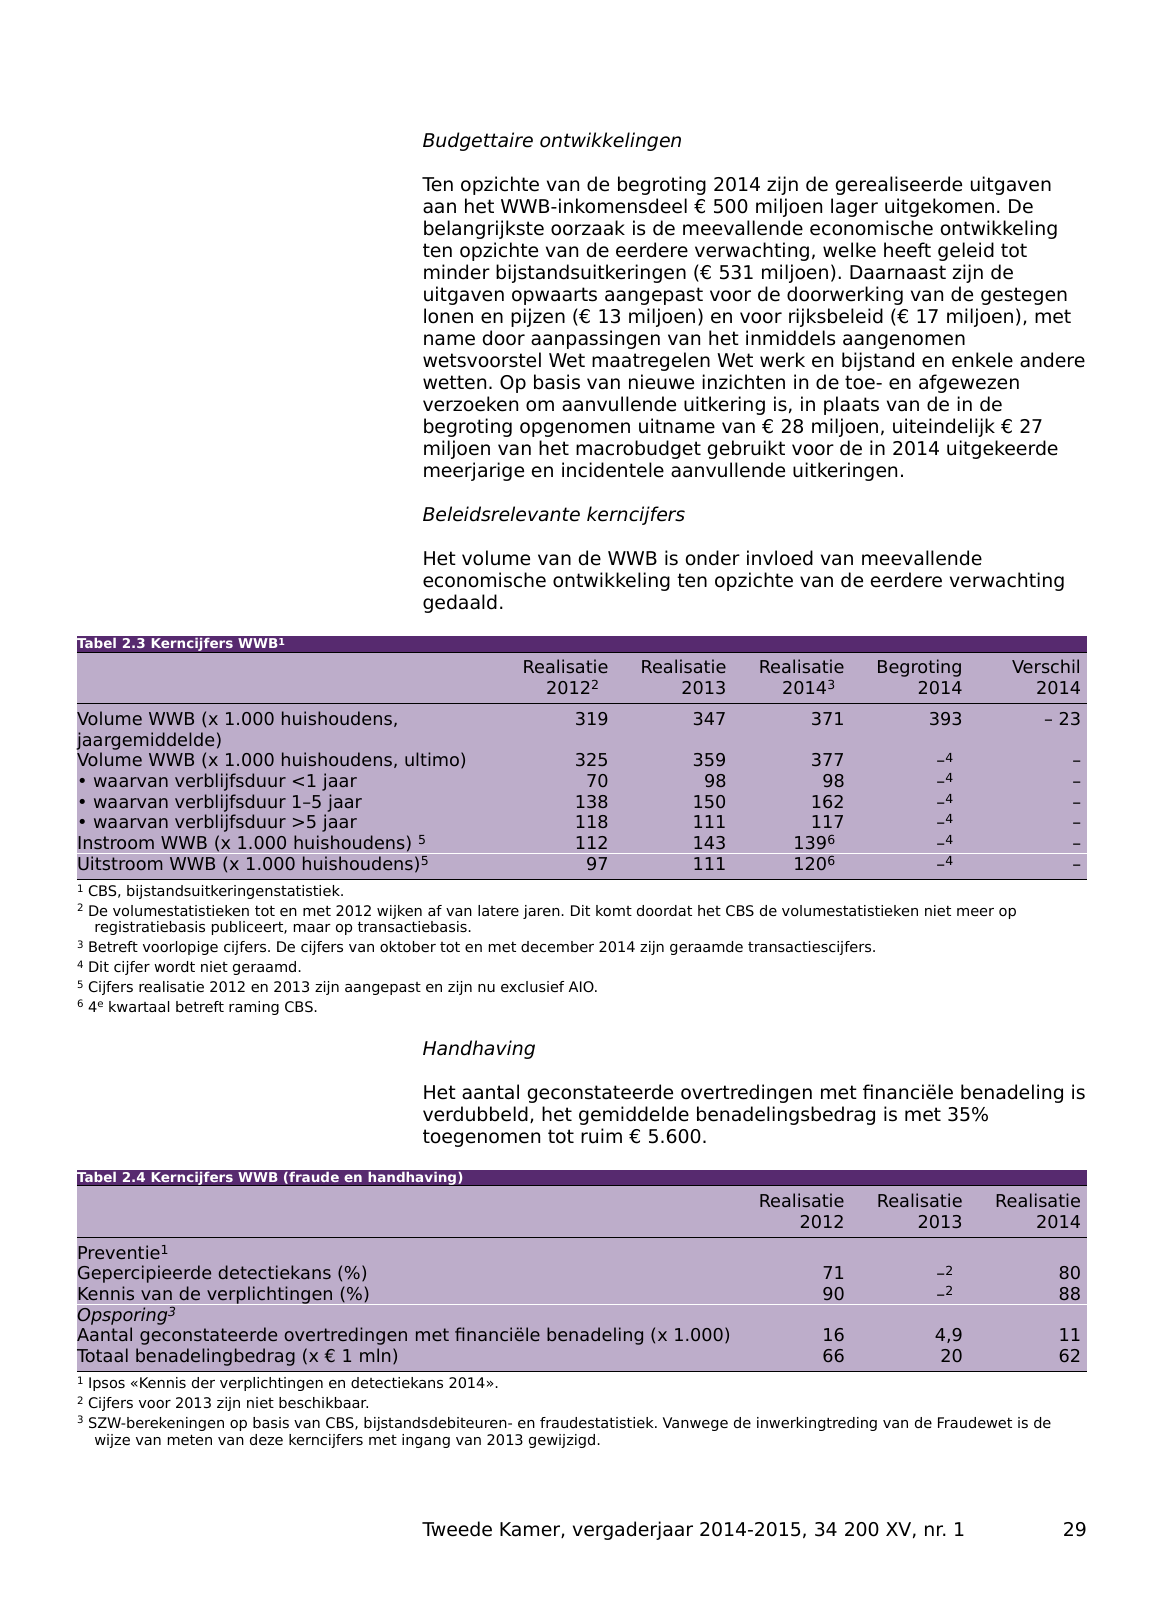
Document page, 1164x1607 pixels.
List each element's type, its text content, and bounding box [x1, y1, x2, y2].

table_cell Realisatie 2012 [732, 1186, 850, 1237]
table_cell 98 [732, 771, 850, 792]
table_cell 371 [732, 704, 850, 750]
table_cell 162 [732, 792, 850, 812]
table_cell – [969, 792, 1087, 812]
table_cell 117 [732, 812, 850, 833]
table_cell 1 CBS, bijstandsuitkeringenstatistiek. 2 De volumestatistieken tot en met 2012 wijken af van latere jaren. Dit komt doordat het CBS de volumestatistieken niet meer op registratiebasis publiceert, maar op transactiebasis. 3 Betreft voorlopige cijfers. De cijfers van oktober tot en met december 2014 zijn geraamde transactiescijfers. 4 Dit cijfer wordt niet geraamd. 5 Cijfers realisatie 2012 en 2013 zijn aangepast en zijn nu exclusief AIO. 6 4e kwartaal betreft raming CBS. [77, 880, 1087, 1015]
subtitle Beleidsrelevante kerncijfers [422, 504, 1087, 526]
table_cell 62 [969, 1346, 1087, 1371]
table_cell [850, 1305, 968, 1325]
table_cell 1206 [732, 854, 850, 879]
table_cell 98 [614, 771, 732, 792]
table_cell 359 [614, 750, 732, 771]
table_cell 88 [969, 1284, 1087, 1304]
table_cell Begroting 2014 [850, 653, 968, 703]
table_cell –4 [850, 771, 968, 792]
table_cell 112 [496, 833, 614, 853]
table_cell – [969, 750, 1087, 771]
table_cell Kennis van de verplichtingen (%) [77, 1284, 732, 1304]
table_cell [77, 653, 496, 703]
table_cell Preventie1 [77, 1238, 732, 1263]
table_cell 97 [496, 854, 614, 879]
table_cell –4 [850, 812, 968, 833]
table_cell – 23 [969, 704, 1087, 750]
table_cell Volume WWB (x 1.000 huishoudens, jaargemiddelde) [77, 704, 496, 750]
table_cell 11 [969, 1325, 1087, 1346]
table_cell Volume WWB (x 1.000 huishoudens, ultimo) [77, 750, 496, 771]
table_cell • waarvan verblijfsduur >5 jaar [77, 812, 496, 833]
table_cell Realisatie 2013 [850, 1186, 968, 1237]
table_cell 143 [614, 833, 732, 853]
table_cell – [969, 854, 1087, 879]
text Ten opzichte van de begroting 2014 zijn de gerealiseerde uitgaven aan het WWB-inkomensdeel € 500 miljoen lager uitgekomen. De belangrijkste oorzaak is de meevallende economische ontwikkeling ten opzichte van de eerdere verwachting, welke heeft geleid tot minder bijstandsuitkeringen (€ 531 miljoen). Daarnaast zijn de uitgaven opwaarts aangepast voor de doorwerking van de gestegen lonen en pijzen (€ 13 miljoen) en voor rijksbeleid (€ 17 miljoen), met name door aanpassingen van het inmiddels aangenomen wetsvoorstel Wet maatregelen Wet werk en bijstand en enkele andere wetten. Op basis van nieuwe inzichten in de toe- en afgewezen verzoeken om aanvullende uitkering is, in plaats van de in de begroting opgenomen uitname van € 28 miljoen, uiteindelijk € 27 miljoen van het macrobudget gebruikt voor de in 2014 uitgekeerde meerjarige en incidentele aanvullende uitkeringen. [422, 174, 1087, 482]
table_cell [77, 1186, 732, 1237]
table_cell Instroom WWB (x 1.000 huishoudens) 5 [77, 833, 496, 853]
table_cell –4 [850, 854, 968, 879]
table_cell 347 [614, 704, 732, 750]
table_cell Realisatie 20122 [496, 653, 614, 703]
text Het volume van de WWB is onder invloed van meevallende economische ontwikkeling ten opzichte van de eerdere verwachting gedaald. [422, 548, 1087, 614]
table_cell Realisatie 2013 [614, 653, 732, 703]
table_header Tabel 2.3 Kerncijfers WWB1 [77, 636, 1087, 652]
table_cell –4 [850, 792, 968, 812]
table_cell 377 [732, 750, 850, 771]
table_cell 150 [614, 792, 732, 812]
table_cell Totaal benadelingbedrag (x € 1 mln) [77, 1346, 732, 1371]
table_cell 1396 [732, 833, 850, 853]
table_cell –2 [850, 1284, 968, 1304]
table_cell • waarvan verblijfsduur <1 jaar [77, 771, 496, 792]
table_cell 70 [496, 771, 614, 792]
table_cell Uitstroom WWB (x 1.000 huishoudens)5 [77, 854, 496, 879]
table_cell 393 [850, 704, 968, 750]
subtitle Budgettaire ontwikkelingen [422, 130, 1087, 152]
table_cell 138 [496, 792, 614, 812]
table_cell 20 [850, 1346, 968, 1371]
table_cell –4 [850, 750, 968, 771]
table_cell 66 [732, 1346, 850, 1371]
table_cell Realisatie 2014 [969, 1186, 1087, 1237]
table_cell Realisatie 20143 [732, 653, 850, 703]
table_cell Aantal geconstateerde overtredingen met financiële benadeling (x 1.000) [77, 1325, 732, 1346]
subtitle Handhaving [422, 1038, 1087, 1059]
table_cell [732, 1305, 850, 1325]
table_cell 118 [496, 812, 614, 833]
table_cell 111 [614, 854, 732, 879]
table_cell – [969, 771, 1087, 792]
table_cell Gepercipieerde detectiekans (%) [77, 1263, 732, 1284]
table_cell –2 [850, 1263, 968, 1284]
table_cell 71 [732, 1263, 850, 1284]
table_cell –4 [850, 833, 968, 853]
table_cell [732, 1238, 850, 1263]
table_cell 319 [496, 704, 614, 750]
table_cell 1 Ipsos «Kennis der verplichtingen en detectiekans 2014». 2 Cijfers voor 2013 zijn niet beschikbaar. 3 SZW-berekeningen op basis van CBS, bijstandsdebiteuren- en fraudestatistiek. Vanwege de inwerkingtreding van de Fraudewet is de wijze van meten van deze kerncijfers met ingang van 2013 gewijzigd. [77, 1372, 1087, 1448]
table_cell – [969, 833, 1087, 853]
table_header Tabel 2.4 Kerncijfers WWB (fraude en handhaving) [77, 1170, 1087, 1185]
table_cell – [969, 812, 1087, 833]
table_cell 325 [496, 750, 614, 771]
table_cell 4,9 [850, 1325, 968, 1346]
table_cell 111 [614, 812, 732, 833]
text Het aantal geconstateerde overtredingen met financiële benadeling is verdubbeld, het gemiddelde benadelingsbedrag is met 35% toegenomen tot ruim € 5.600. [422, 1082, 1087, 1148]
table_cell 80 [969, 1263, 1087, 1284]
table_cell [850, 1238, 968, 1263]
table_cell 90 [732, 1284, 850, 1304]
table_cell [969, 1238, 1087, 1263]
table_cell [969, 1305, 1087, 1325]
table_cell 16 [732, 1325, 850, 1346]
table_cell • waarvan verblijfsduur 1–5 jaar [77, 792, 496, 812]
table_cell Opsporing3 [77, 1305, 732, 1325]
table_cell Verschil 2014 [969, 653, 1087, 703]
